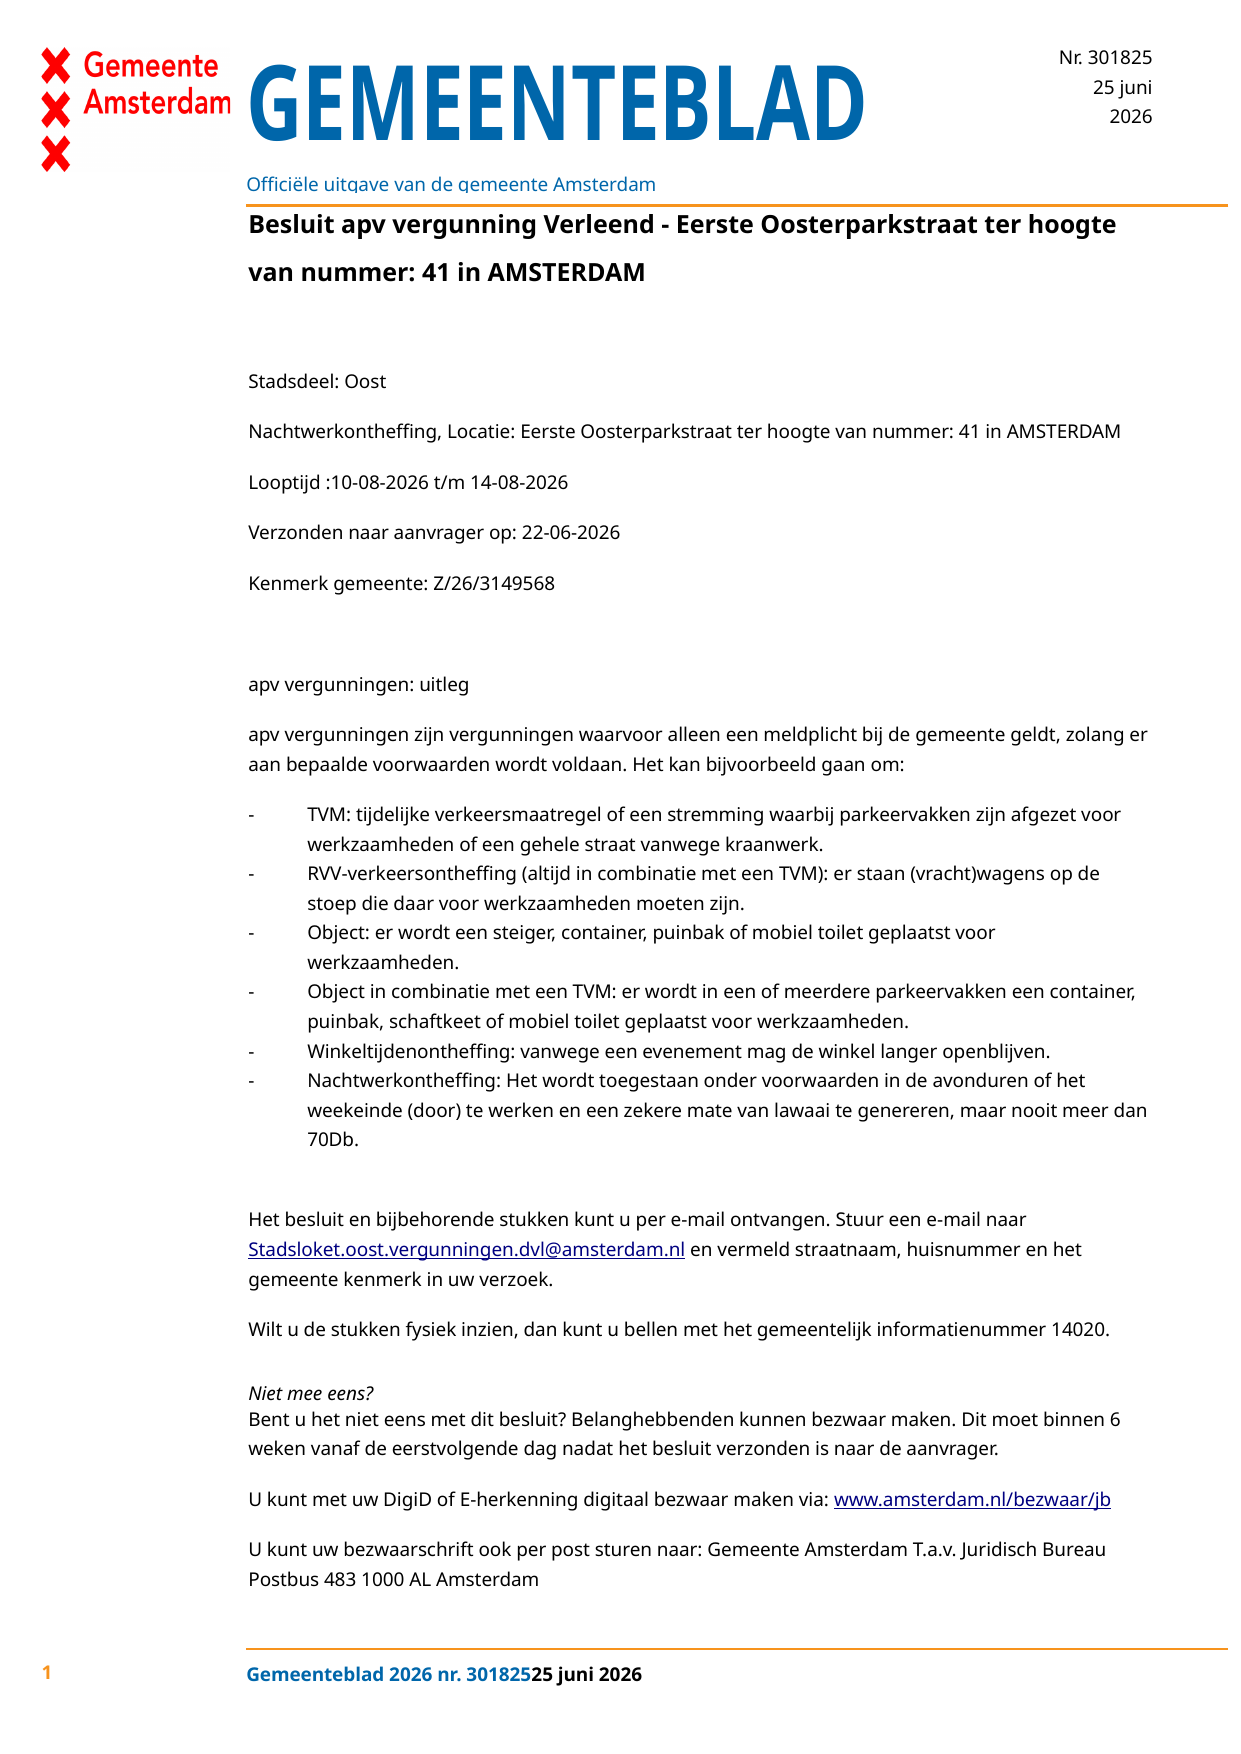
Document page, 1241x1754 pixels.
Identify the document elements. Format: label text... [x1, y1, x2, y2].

text Looptijd :10-08-2026 t/m 14-08-2026 [248, 469, 1152, 495]
text Het besluit en bijbehorende stukken kunt u per e-mail ontvangen. Stuur een e-mail naar Stadsloket.oost.vergunningen.dvl@amsterdam.nl en vermeld straatnaam, huisnummer en het gemeente kenmerk in uw verzoek. [248, 1207, 1152, 1292]
text Wilt u de stukken fysiek inzien, dan kunt u bellen met het gemeentelijk informatienummer 14020. [248, 1316, 1152, 1342]
text Besluit apv vergunning Verleend - Eerste Oosterparkstraat ter hoogte van nummer: 41 in AMSTERDAM [248, 207, 1152, 288]
list TVM: tijdelijke verkeersmaatregel of een stremming waarbij parkeervakken zijn afgezet voor werkzaamheden of een gehele straat vanwege kraanwerk. [248, 801, 1152, 857]
list Object: er wordt een steiger, container, puinbak of mobiel toilet geplaatst voor werkzaamheden. [248, 919, 1152, 975]
text Kenmerk gemeente: Z/26/3149568 [248, 570, 1152, 596]
text apv vergunningen zijn vergunningen waarvoor alleen een meldplicht bij de gemeente geldt, zolang er aan bepaalde voorwaarden wordt voldaan. Het kan bijvoorbeeld gaan om: [248, 721, 1152, 777]
text apv vergunningen: uitleg [248, 671, 1152, 697]
list Object in combinatie met een TVM: er wordt in een of meerdere parkeervakken een container, puinbak, schaftkeet of mobiel toilet geplaatst voor werkzaamheden. [248, 979, 1152, 1034]
text U kunt met uw DigiD of E-herkenning digitaal bezwaar maken via: www.amsterdam.nl/bezwaar/jb [248, 1486, 1152, 1512]
text Niet mee eens? [248, 1380, 1152, 1406]
text Nachtwerkontheffing, Locatie: Eerste Oosterparkstraat ter hoogte van nummer: 41 in AMSTERDAM [248, 419, 1152, 444]
text Stadsdeel: Oost [248, 368, 1152, 394]
text Verzonden naar aanvrager op: 22-06-2026 [248, 519, 1152, 545]
text U kunt uw bezwaarschrift ook per post sturen naar: Gemeente Amsterdam T.a.v. Juridisch Bureau Postbus 483 1000 AL Amsterdam [248, 1536, 1152, 1592]
list RVV-verkeersontheffing (altijd in combinatie met een TVM): er staan (vracht)wagens op de stoep die daar voor werkzaamheden moeten zijn. [248, 860, 1152, 916]
text Bent u het niet eens met dit besluit? Belanghebbenden kunnen bezwaar maken. Dit moet binnen 6 weken vanaf de eerstvolgende dag nadat het besluit verzonden is naar de aanvrager. [248, 1406, 1152, 1461]
list Winkeltijdenontheffing: vanwege een evenement mag de winkel langer openblijven. [248, 1038, 1152, 1064]
picture [41, 47, 231, 172]
list Nachtwerkontheffing: Het wordt toegestaan onder voorwaarden in de avonduren of het weekeinde (door) te werken en een zekere mate van lawaai te genereren, maar nooit meer dan 70Db. [248, 1067, 1152, 1152]
